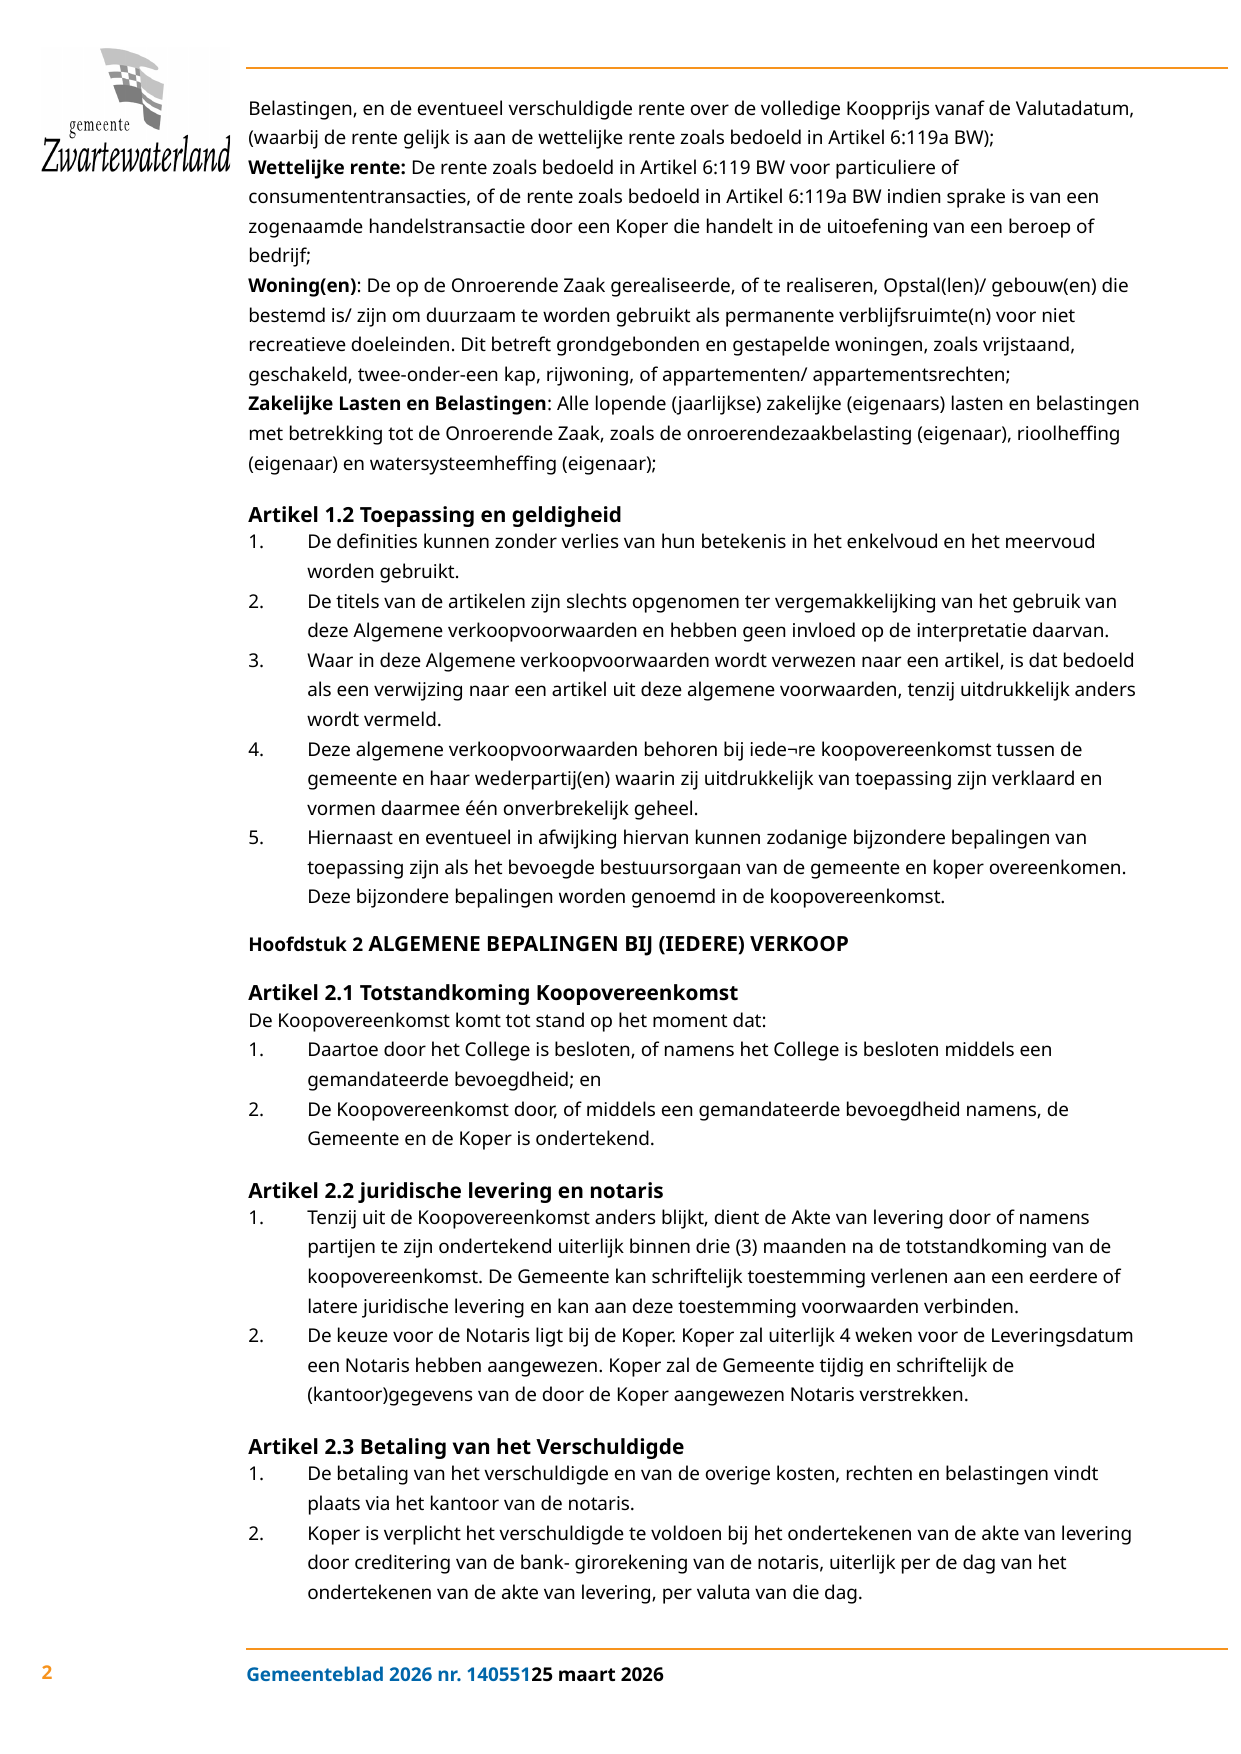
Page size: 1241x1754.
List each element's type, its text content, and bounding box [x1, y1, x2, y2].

text Artikel 1.2 Toepassing en geldigheid [248, 500, 1152, 529]
text De Koopovereenkomst komt tot stand op het moment dat: [248, 1007, 1152, 1033]
list De betaling van het verschuldigde en van de overige kosten, rechten en belastingen vindt plaats via het kantoor van de notaris. [248, 1461, 1152, 1516]
text Zakelijke Lasten en Belastingen: Alle lopende (jaarlijkse) zakelijke (eigenaars) lasten en belastingen met betrekking tot de Onroerende Zaak, zoals de onroerendezaakbelasting (eigenaar), rioolheffing (eigenaar) en watersysteemheffing (eigenaar); [248, 391, 1152, 476]
text Artikel 2.2 juridische levering en notaris [248, 1176, 1152, 1204]
list Waar in deze Algemene verkoopvoorwaarden wordt verwezen naar een artikel, is dat bedoeld als een verwijzing naar een artikel uit deze algemene voorwaarden, tenzij uitdrukkelijk anders wordt vermeld. [248, 647, 1152, 732]
list De Koopovereenkomst door, of middels een gemandateerde bevoegdheid namens, de Gemeente en de Koper is ondertekend. [248, 1096, 1152, 1151]
list Tenzij uit de Koopovereenkomst anders blijkt, dient de Akte van levering door of namens partijen te zijn ondertekend uiterlijk binnen drie (3) maanden na de totstandkoming van de koopovereenkomst. De Gemeente kan schriftelijk toestemming verlenen aan een eerdere of latere juridische levering en kan aan deze toestemming voorwaarden verbinden. [248, 1204, 1152, 1319]
text Woning(en): De op de Onroerende Zaak gerealiseerde, of te realiseren, Opstal(len)/ gebouw(en) die bestemd is/ zijn om duurzaam te worden gebruikt als permanente verblijfsruimte(n) voor niet recreatieve doeleinden. Dit betreft grondgebonden en gestapelde woningen, zoals vrijstaand, geschakeld, twee-onder-een kap, rijwoning, of appartementen/ appartementsrechten; [248, 272, 1152, 387]
text Wettelijke rente: De rente zoals bedoeld in Artikel 6:119 BW voor particuliere of consumententransacties, of de rente zoals bedoeld in Artikel 6:119a BW indien sprake is van een zogenaamde handelstransactie door een Koper die handelt in de uitoefening van een beroep of bedrijf; [248, 154, 1152, 268]
text Belastingen, en de eventueel verschuldigde rente over de volledige Koopprijs vanaf de Valutadatum, (waarbij de rente gelijk is aan de wettelijke rente zoals bedoeld in Artikel 6:119a BW); [248, 95, 1152, 150]
picture [41, 47, 231, 172]
list Daartoe door het College is besloten, of namens het College is besloten middels een gemandateerde bevoegdheid; en [248, 1037, 1152, 1092]
text Hoofdstuk 2 ALGEMENE BEPALINGEN BIJ (IEDERE) VERKOOP [248, 929, 1152, 958]
list Koper is verplicht het verschuldigde te voldoen bij het ondertekenen van de akte van levering door creditering van de bank- girorekening van de notaris, uiterlijk per de dag van het ondertekenen van de akte van levering, per valuta van die dag. [248, 1520, 1152, 1604]
list Hiernaast en eventueel in afwijking hiervan kunnen zodanige bijzondere bepalingen van toepassing zijn als het bevoegde bestuursorgaan van de gemeente en koper overeenkomen. [248, 824, 1152, 880]
list De titels van de artikelen zijn slechts opgenomen ter vergemakkelijking van het gebruik van deze Algemene verkoopvoorwaarden en hebben geen invloed op de interpretatie daarvan. [248, 588, 1152, 643]
list De definities kunnen zonder verlies van hun betekenis in het enkelvoud en het meervoud worden gebruikt. [248, 529, 1152, 584]
list Deze bijzondere bepalingen worden genoemd in de koopovereenkomst. [248, 884, 1152, 909]
list Deze algemene verkoopvoorwaarden behoren bij iede¬re koopovereenkomst tussen de gemeente en haar wederpartij(en) waarin zij uitdrukkelijk van toepassing zijn verklaard en vormen daarmee één onverbrekelijk geheel. [248, 736, 1152, 821]
list De keuze voor de Notaris ligt bij de Koper. Koper zal uiterlijk 4 weken voor de Leveringsdatum een Notaris hebben aangewezen. Koper zal de Gemeente tijdig en schriftelijk de (kantoor)gegevens van de door de Koper aangewezen Notaris verstrekken. [248, 1322, 1152, 1407]
text Artikel 2.3 Betaling van het Verschuldigde [248, 1432, 1152, 1461]
text Artikel 2.1 Totstandkoming Koopovereenkomst [248, 978, 1152, 1007]
